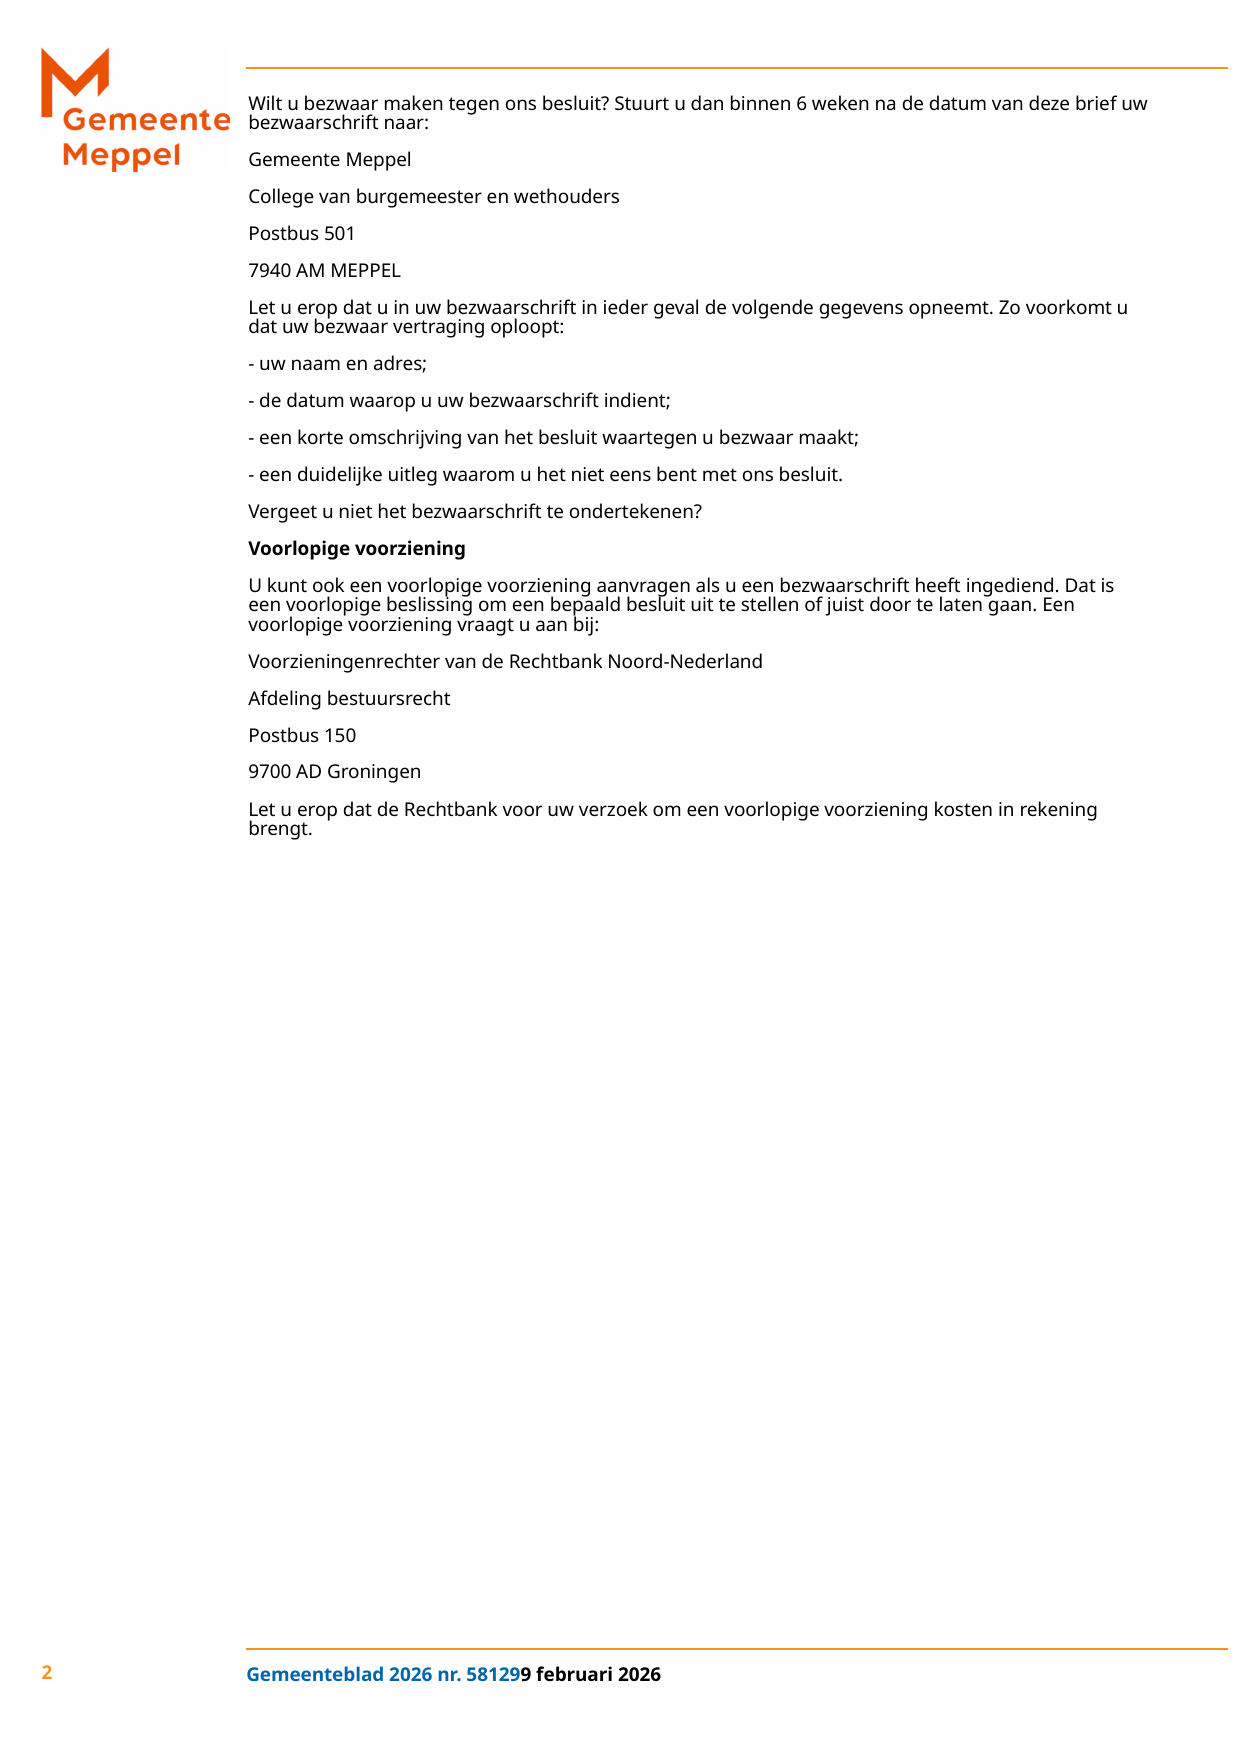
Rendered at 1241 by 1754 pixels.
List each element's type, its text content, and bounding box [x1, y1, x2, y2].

text Vergeet u niet het bezwaarschrift te ondertekenen? [248, 503, 1152, 522]
text - een duidelijke uitleg waarom u het niet eens bent met ons besluit. [248, 466, 1152, 485]
text Wilt u bezwaar maken tegen ons besluit? Stuurt u dan binnen 6 weken na de datum van deze brief uw bezwaarschrift naar: [248, 95, 1152, 133]
text 7940 AM MEPPEL [248, 262, 1152, 281]
text Postbus 501 [248, 225, 1152, 244]
text Let u erop dat de Rechtbank voor uw verzoek om een voorlopige voorziening kosten in rekening brengt. [248, 801, 1152, 839]
text Postbus 150 [248, 727, 1152, 746]
text Voorlopige voorziening [248, 540, 1152, 559]
text - uw naam en adres; [248, 355, 1152, 374]
text Gemeente Meppel [248, 151, 1152, 170]
text - een korte omschrijving van het besluit waartegen u bezwaar maakt; [248, 429, 1152, 448]
text U kunt ook een voorlopige voorziening aanvragen als u een bezwaarschrift heeft ingediend. Dat is een voorlopige beslissing om een bepaald besluit uit te stellen of juist door te laten gaan. Een voorlopige voorziening vraagt u aan bij: [248, 577, 1152, 635]
text Let u erop dat u in uw bezwaarschrift in ieder geval de volgende gegevens opneemt. Zo voorkomt u dat uw bezwaar vertraging oploopt: [248, 299, 1152, 337]
text Voorzieningenrechter van de Rechtbank Noord-Nederland [248, 653, 1152, 672]
text College van burgemeester en wethouders [248, 188, 1152, 207]
picture [41, 47, 231, 172]
text Afdeling bestuursrecht [248, 689, 1152, 709]
text - de datum waarop u uw bezwaarschrift indient; [248, 392, 1152, 411]
text 9700 AD Groningen [248, 763, 1152, 783]
